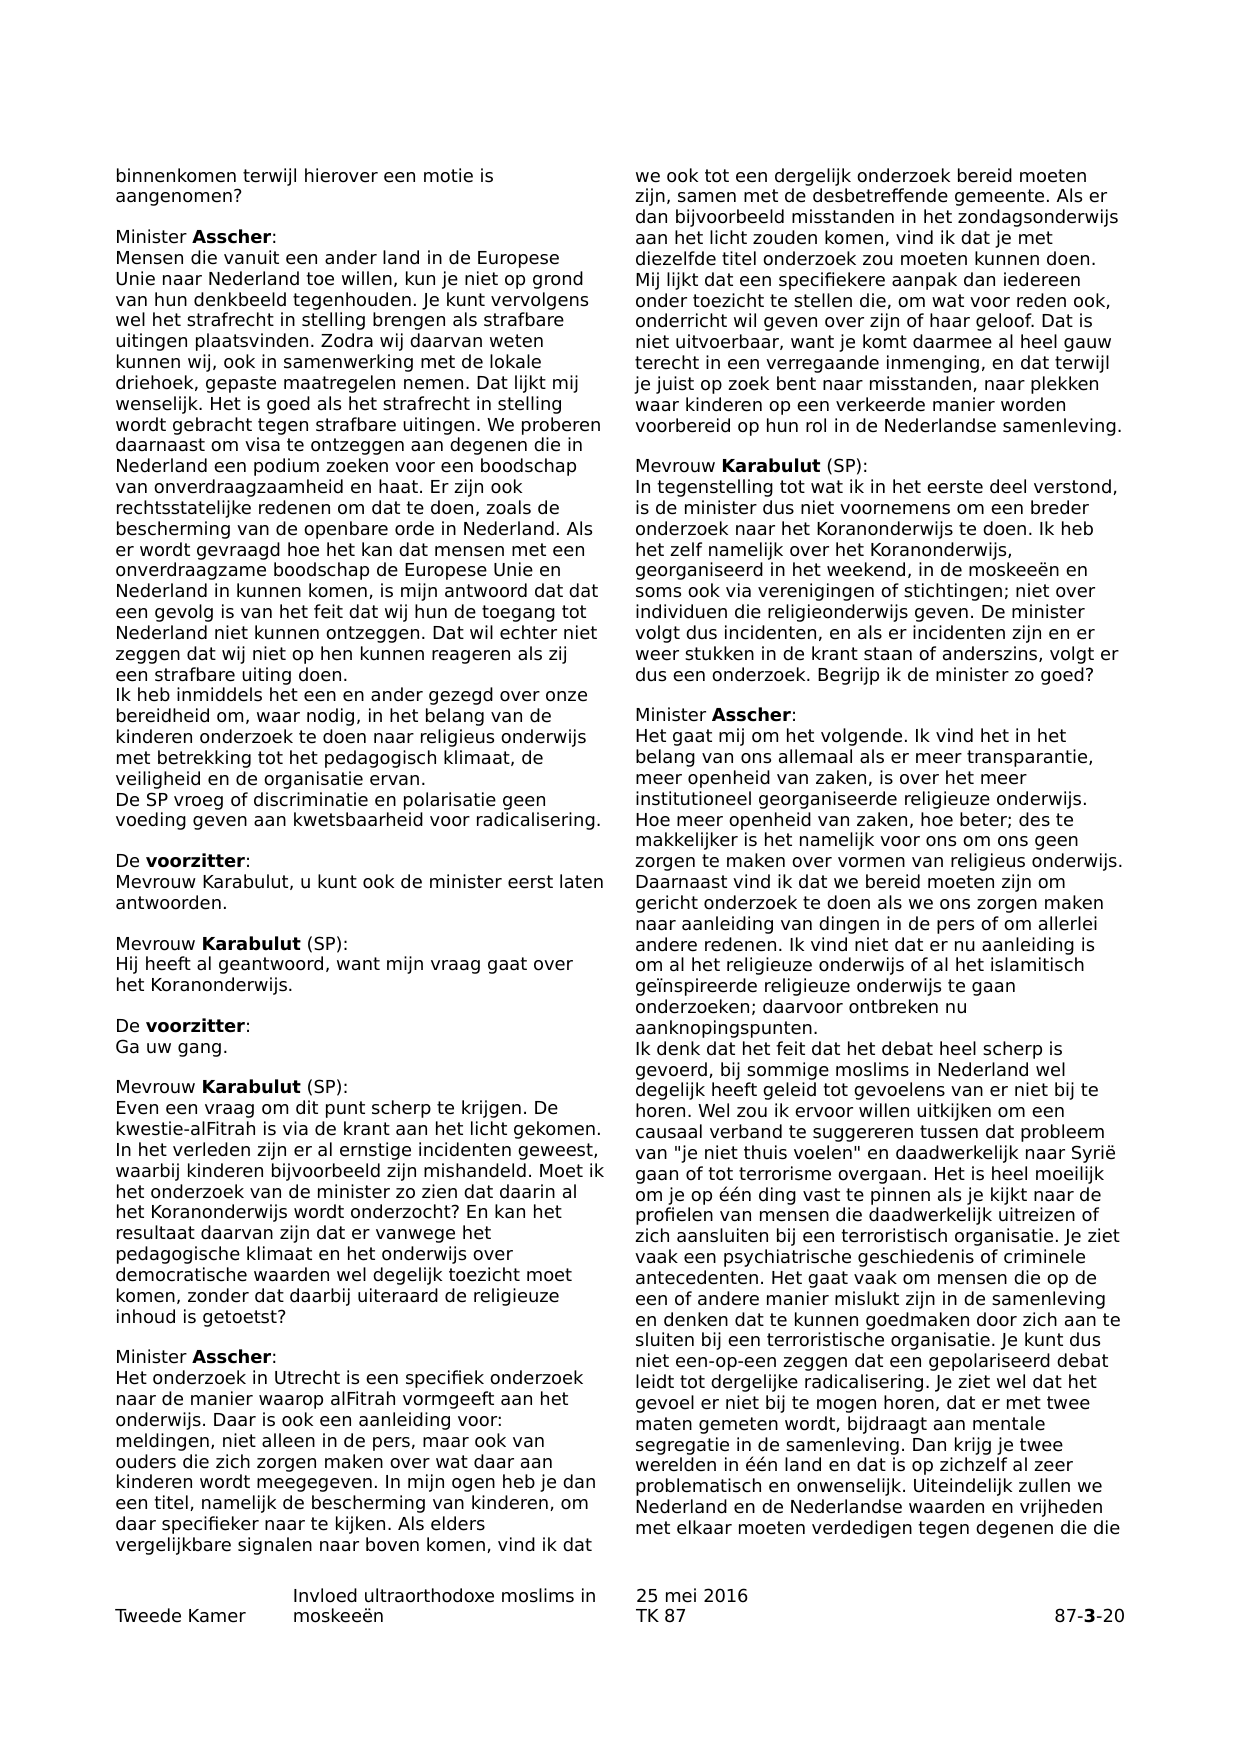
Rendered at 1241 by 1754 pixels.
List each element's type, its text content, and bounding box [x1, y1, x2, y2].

text Ik denk dat het feit dat het debat heel scherp is gevoerd, bij sommige moslims in Nederland wel degelijk heeft geleid tot gevoelens van er niet bij te horen. Wel zou ik ervoor willen uitkijken om een causaal verband te suggereren tussen dat probleem van "je niet thuis voelen" en daadwerkelijk naar Syrië gaan of tot terrorisme overgaan. Het is heel moeilijk om je op één ding vast te pinnen als je kijkt naar de profielen van mensen die daadwerkelijk uitreizen of zich aansluiten bij een terroristisch organisatie. Je ziet vaak een psychiatrische geschiedenis of criminele antecedenten. Het gaat vaak om mensen die op de een of andere manier mislukt zijn in de samenleving en denken dat te kunnen goedmaken door zich aan te sluiten bij een terroristische organisatie. Je kunt dus niet een-op-een zeggen dat een gepolariseerd debat leidt tot dergelijke radicalisering. Je ziet wel dat het gevoel er niet bij te mogen horen, dat er met twee maten gemeten wordt, bijdraagt aan mentale segregatie in de samenleving. Dan krijg je twee werelden in één land en dat is op zichzelf al zeer problematisch en onwenselijk. Uiteindelijk zullen we Nederland en de Nederlandse waarden en vrijheden met elkaar moeten verdedigen tegen degenen die die [635, 1038, 1125, 1538]
text Minister Asscher: [115, 227, 605, 248]
text binnenkomen terwijl hierover een motie is aangenomen? [115, 165, 605, 207]
text Mensen die vanuit een ander land in de Europese Unie naar Nederland toe willen, kun je niet op grond van hun denkbeeld tegenhouden. Je kunt vervolgens wel het strafrecht in stelling brengen als strafbare uitingen plaatsvinden. Zodra wij daarvan weten kunnen wij, ook in samenwerking met de lokale driehoek, gepaste maatregelen nemen. Dat lijkt mij wenselijk. Het is goed als het strafrecht in stelling wordt gebracht tegen strafbare uitingen. We proberen daarnaast om visa te ontzeggen aan degenen die in Nederland een podium zoeken voor een boodschap van onverdraagzaamheid en haat. Er zijn ook rechtsstatelijke redenen om dat te doen, zoals de bescherming van de openbare orde in Nederland. Als er wordt gevraagd hoe het kan dat mensen met een onverdraagzame boodschap de Europese Unie en Nederland in kunnen komen, is mijn antwoord dat dat een gevolg is van het feit dat wij hun de toegang tot Nederland niet kunnen ontzeggen. Dat wil echter niet zeggen dat wij niet op hen kunnen reageren als zij een strafbare uiting doen. [115, 248, 605, 685]
text Minister Asscher: [635, 705, 1125, 726]
text Het onderzoek in Utrecht is een specifiek onderzoek naar de manier waarop alFitrah vormgeeft aan het onderwijs. Daar is ook een aanleiding voor: meldingen, niet alleen in de pers, maar ook van ouders die zich zorgen maken over wat daar aan kinderen wordt meegegeven. In mijn ogen heb je dan een titel, namelijk de bescherming van kinderen, om daar specifieker naar te kijken. Als elders vergelijkbare signalen naar boven komen, vind ik dat [115, 1368, 605, 1556]
text De voorzitter: [115, 1016, 605, 1037]
text Ik heb inmiddels het een en ander gezegd over onze bereidheid om, waar nodig, in het belang van de kinderen onderzoek te doen naar religieus onderwijs met betrekking tot het pedagogisch klimaat, de veiligheid en de organisatie ervan. [115, 685, 605, 789]
text Mevrouw Karabulut, u kunt ook de minister eerst laten antwoorden. [115, 872, 605, 913]
text Ga uw gang. [115, 1037, 605, 1057]
text De voorzitter: [115, 851, 605, 872]
text Mevrouw Karabulut (SP): [115, 933, 605, 954]
text Mevrouw Karabulut (SP): [635, 456, 1125, 477]
text Even een vraag om dit punt scherp te krijgen. De kwestie-alFitrah is via de krant aan het licht gekomen. In het verleden zijn er al ernstige incidenten geweest, waarbij kinderen bijvoorbeeld zijn mishandeld. Moet ik het onderzoek van de minister zo zien dat daarin al het Koranonderwijs wordt onderzocht? En kan het resultaat daarvan zijn dat er vanwege het pedagogische klimaat en het onderwijs over democratische waarden wel degelijk toezicht moet komen, zonder dat daarbij uiteraard de religieuze inhoud is getoetst? [115, 1098, 605, 1327]
text In tegenstelling tot wat ik in het eerste deel verstond, is de minister dus niet voornemens om een breder onderzoek naar het Koranonderwijs te doen. Ik heb het zelf namelijk over het Koranonderwijs, georganiseerd in het weekend, in de moskeeën en soms ook via verenigingen of stichtingen; niet over individuen die religieonderwijs geven. De minister volgt dus incidenten, en als er incidenten zijn en er weer stukken in de krant staan of anderszins, volgt er dus een onderzoek. Begrijp ik de minister zo goed? [635, 477, 1125, 685]
text Minister Asscher: [115, 1347, 605, 1368]
text Het gaat mij om het volgende. Ik vind het in het belang van ons allemaal als er meer transparantie, meer openheid van zaken, is over het meer institutioneel georganiseerde religieuze onderwijs. Hoe meer openheid van zaken, hoe beter; des te makkelijker is het namelijk voor ons om ons geen zorgen te maken over vormen van religieus onderwijs. Daarnaast vind ik dat we bereid moeten zijn om gericht onderzoek te doen als we ons zorgen maken naar aanleiding van dingen in de pers of om allerlei andere redenen. Ik vind niet dat er nu aanleiding is om al het religieuze onderwijs of al het islamitisch geïnspireerde religieuze onderwijs te gaan onderzoeken; daarvoor ontbreken nu aanknopingspunten. [635, 726, 1125, 1038]
text Mevrouw Karabulut (SP): [115, 1077, 605, 1098]
text Hij heeft al geantwoord, want mijn vraag gaat over het Koranonderwijs. [115, 954, 605, 996]
text De SP vroeg of discriminatie en polarisatie geen voeding geven aan kwetsbaarheid voor radicalisering. [115, 789, 605, 831]
text we ook tot een dergelijk onderzoek bereid moeten zijn, samen met de desbetreffende gemeente. Als er dan bijvoorbeeld misstanden in het zondagsonderwijs aan het licht zouden komen, vind ik dat je met diezelfde titel onderzoek zou moeten kunnen doen. Mij lijkt dat een specifiekere aanpak dan iedereen onder toezicht te stellen die, om wat voor reden ook, onderricht wil geven over zijn of haar geloof. Dat is niet uitvoerbaar, want je komt daarmee al heel gauw terecht in een verregaande inmenging, en dat terwijl je juist op zoek bent naar misstanden, naar plekken waar kinderen op een verkeerde manier worden voorbereid op hun rol in de Nederlandse samenleving. [635, 165, 1125, 436]
